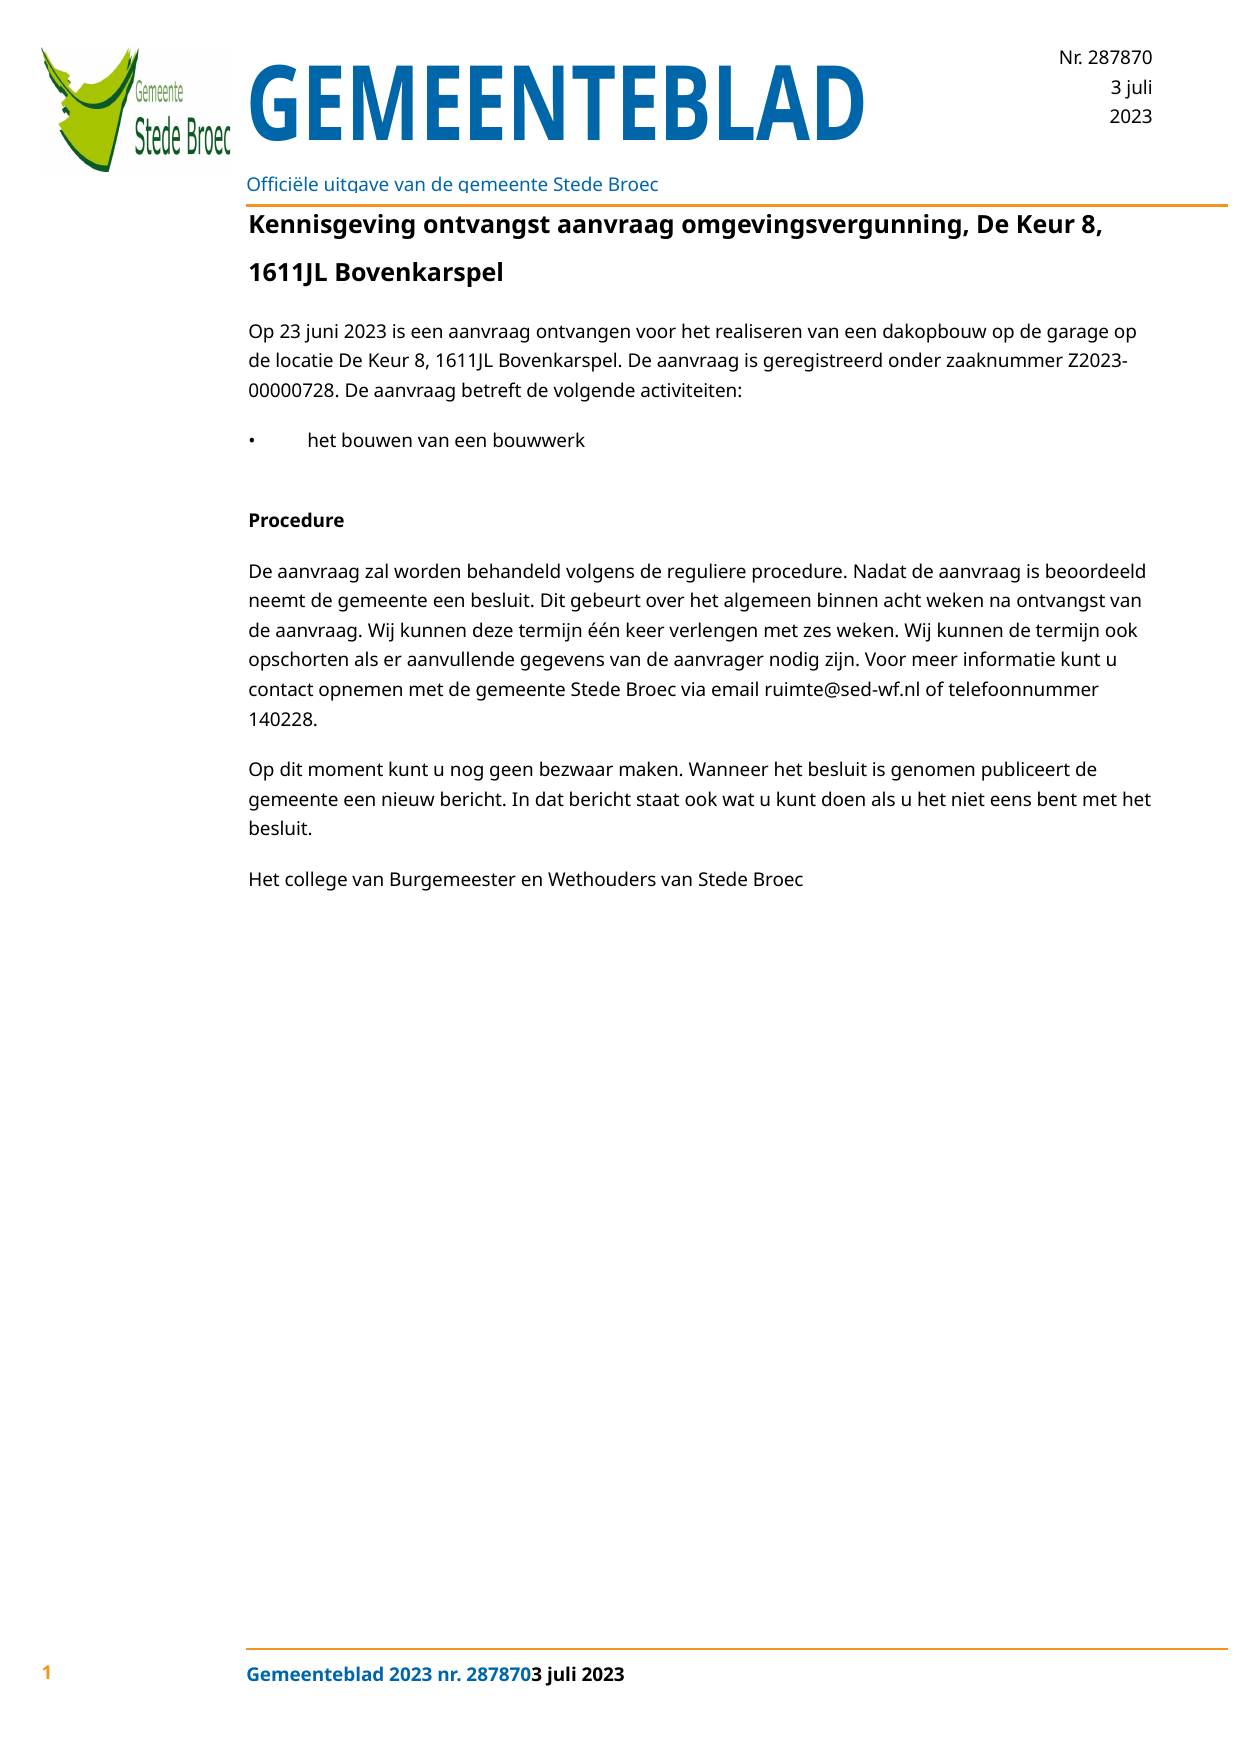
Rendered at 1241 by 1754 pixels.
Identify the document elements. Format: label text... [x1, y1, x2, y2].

list het bouwen van een bouwwerk [248, 427, 1152, 453]
text Procedure [248, 507, 1152, 533]
text Op 23 juni 2023 is een aanvraag ontvangen voor het realiseren van een dakopbouw op de garage op de locatie De Keur 8, 1611JL Bovenkarspel. De aanvraag is geregistreerd onder zaaknummer Z2023-00000728. De aanvraag betreft de volgende activiteiten: [248, 318, 1152, 403]
text Het college van Burgemeester en Wethouders van Stede Broec [248, 866, 1152, 892]
picture [41, 47, 231, 172]
text De aanvraag zal worden behandeld volgens de reguliere procedure. Nadat de aanvraag is beoordeeld neemt de gemeente een besluit. Dit gebeurt over het algemeen binnen acht weken na ontvangst van de aanvraag. Wij kunnen deze termijn één keer verlengen met zes weken. Wij kunnen de termijn ook opschorten als er aanvullende gegevens van de aanvrager nodig zijn. Voor meer informatie kunt u contact opnemen met de gemeente Stede Broec via email ruimte@sed-wf.nl of telefoonnummer 140228. [248, 558, 1152, 732]
text Op dit moment kunt u nog geen bezwaar maken. Wanneer het besluit is genomen publiceert de gemeente een nieuw bericht. In dat bericht staat ook wat u kunt doen als u het niet eens bent met het besluit. [248, 756, 1152, 841]
text Kennisgeving ontvangst aanvraag omgevingsvergunning, De Keur 8, 1611JL Bovenkarspel [248, 207, 1152, 288]
